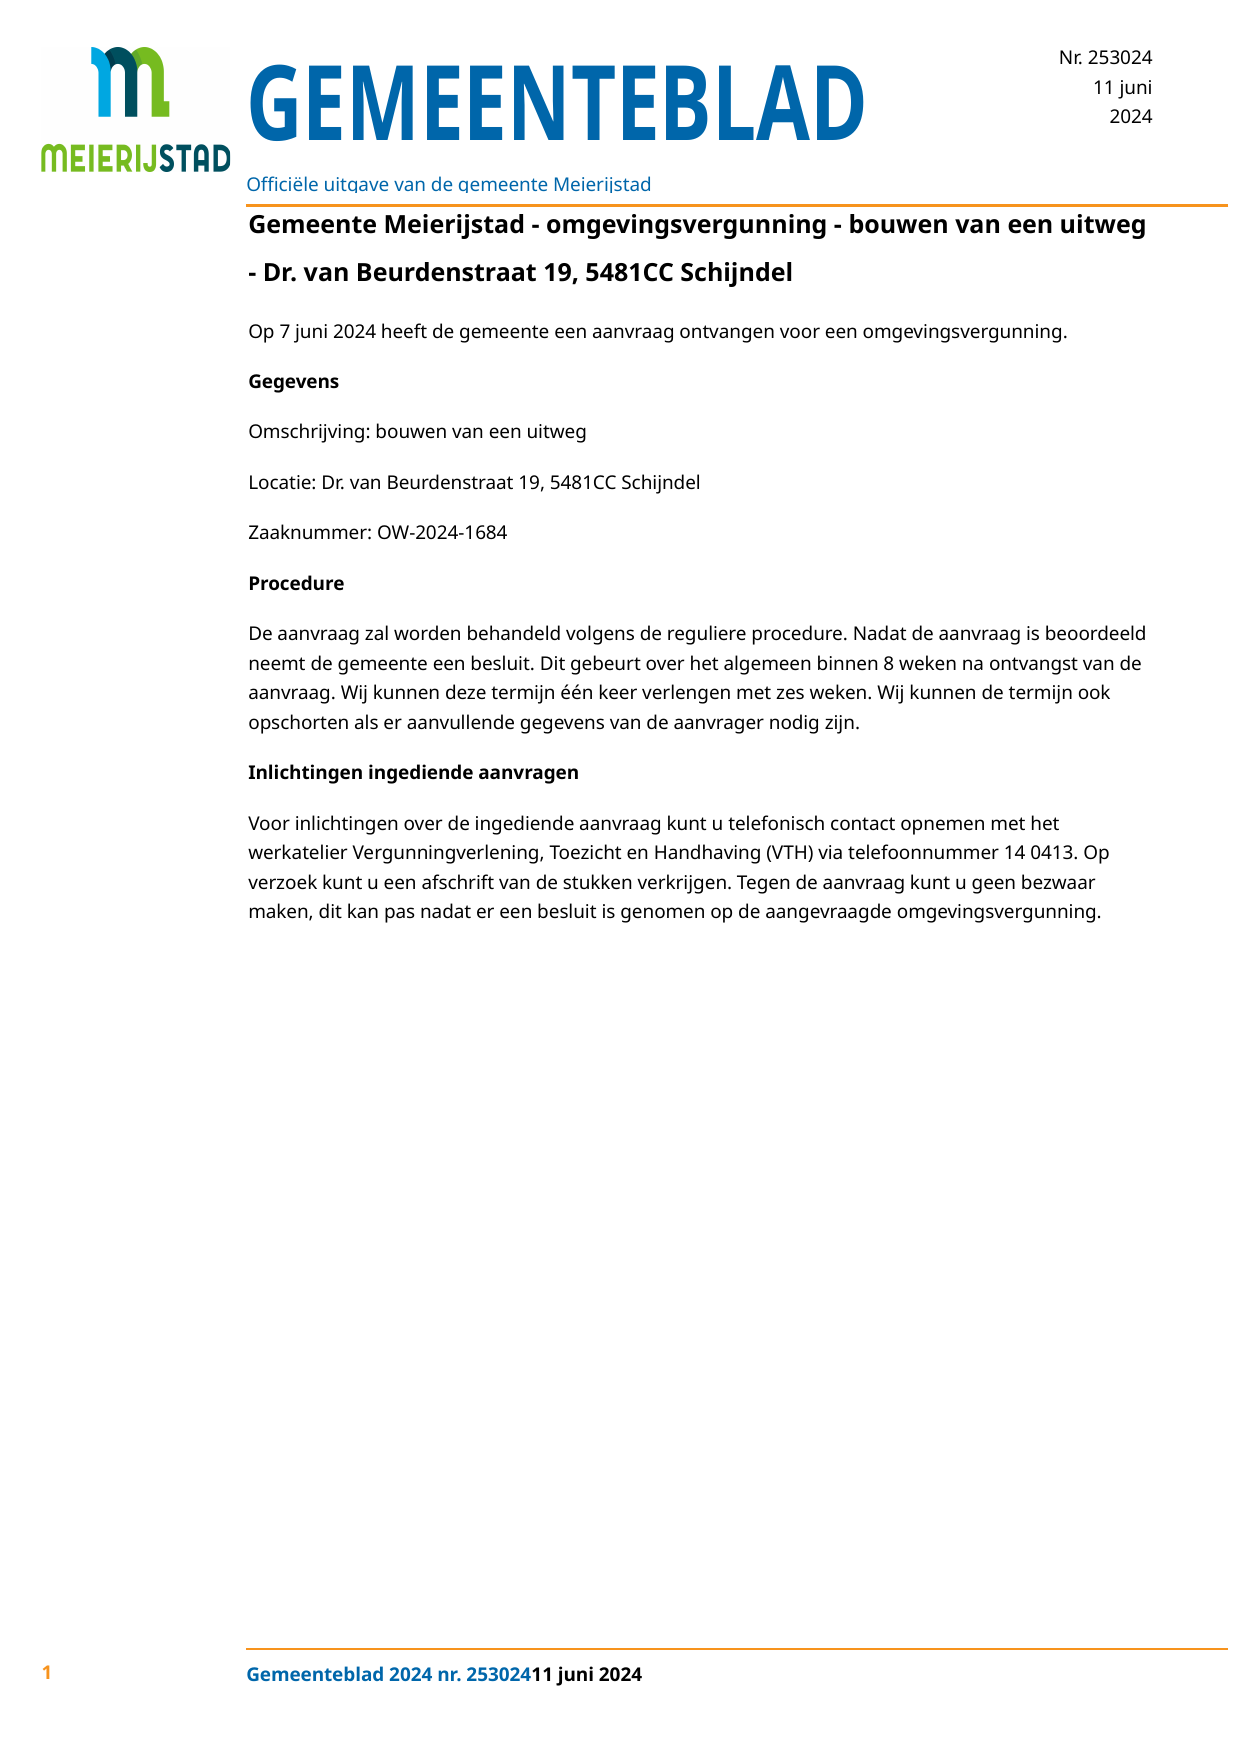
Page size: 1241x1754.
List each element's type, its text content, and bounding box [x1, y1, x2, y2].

text De aanvraag zal worden behandeld volgens de reguliere procedure. Nadat de aanvraag is beoordeeld neemt de gemeente een besluit. Dit gebeurt over het algemeen binnen 8 weken na ontvangst van de aanvraag. Wij kunnen deze termijn één keer verlengen met zes weken. Wij kunnen de termijn ook opschorten als er aanvullende gegevens van de aanvrager nodig zijn. [248, 620, 1152, 735]
text Op 7 juni 2024 heeft de gemeente een aanvraag ontvangen voor een omgevingsvergunning. [248, 318, 1152, 344]
text Gegevens [248, 368, 1152, 394]
text Omschrijving: bouwen van een uitweg [248, 419, 1152, 444]
text Voor inlichtingen over de ingediende aanvraag kunt u telefonisch contact opnemen met het werkatelier Vergunningverlening, Toezicht en Handhaving (VTH) via telefoonnummer 14 0413. Op verzoek kunt u een afschrift van de stukken verkrijgen. Tegen de aanvraag kunt u geen bezwaar maken, dit kan pas nadat er een besluit is genomen op de aangevraagde omgevingsvergunning. [248, 810, 1152, 924]
text Inlichtingen ingediende aanvragen [248, 759, 1152, 785]
text Locatie: Dr. van Beurdenstraat 19, 5481CC Schijndel [248, 469, 1152, 495]
picture [41, 47, 231, 172]
text Zaaknummer: OW-2024-1684 [248, 519, 1152, 545]
text Procedure [248, 570, 1152, 596]
text Gemeente Meierijstad - omgevingsvergunning - bouwen van een uitweg - Dr. van Beurdenstraat 19, 5481CC Schijndel [248, 207, 1152, 288]
